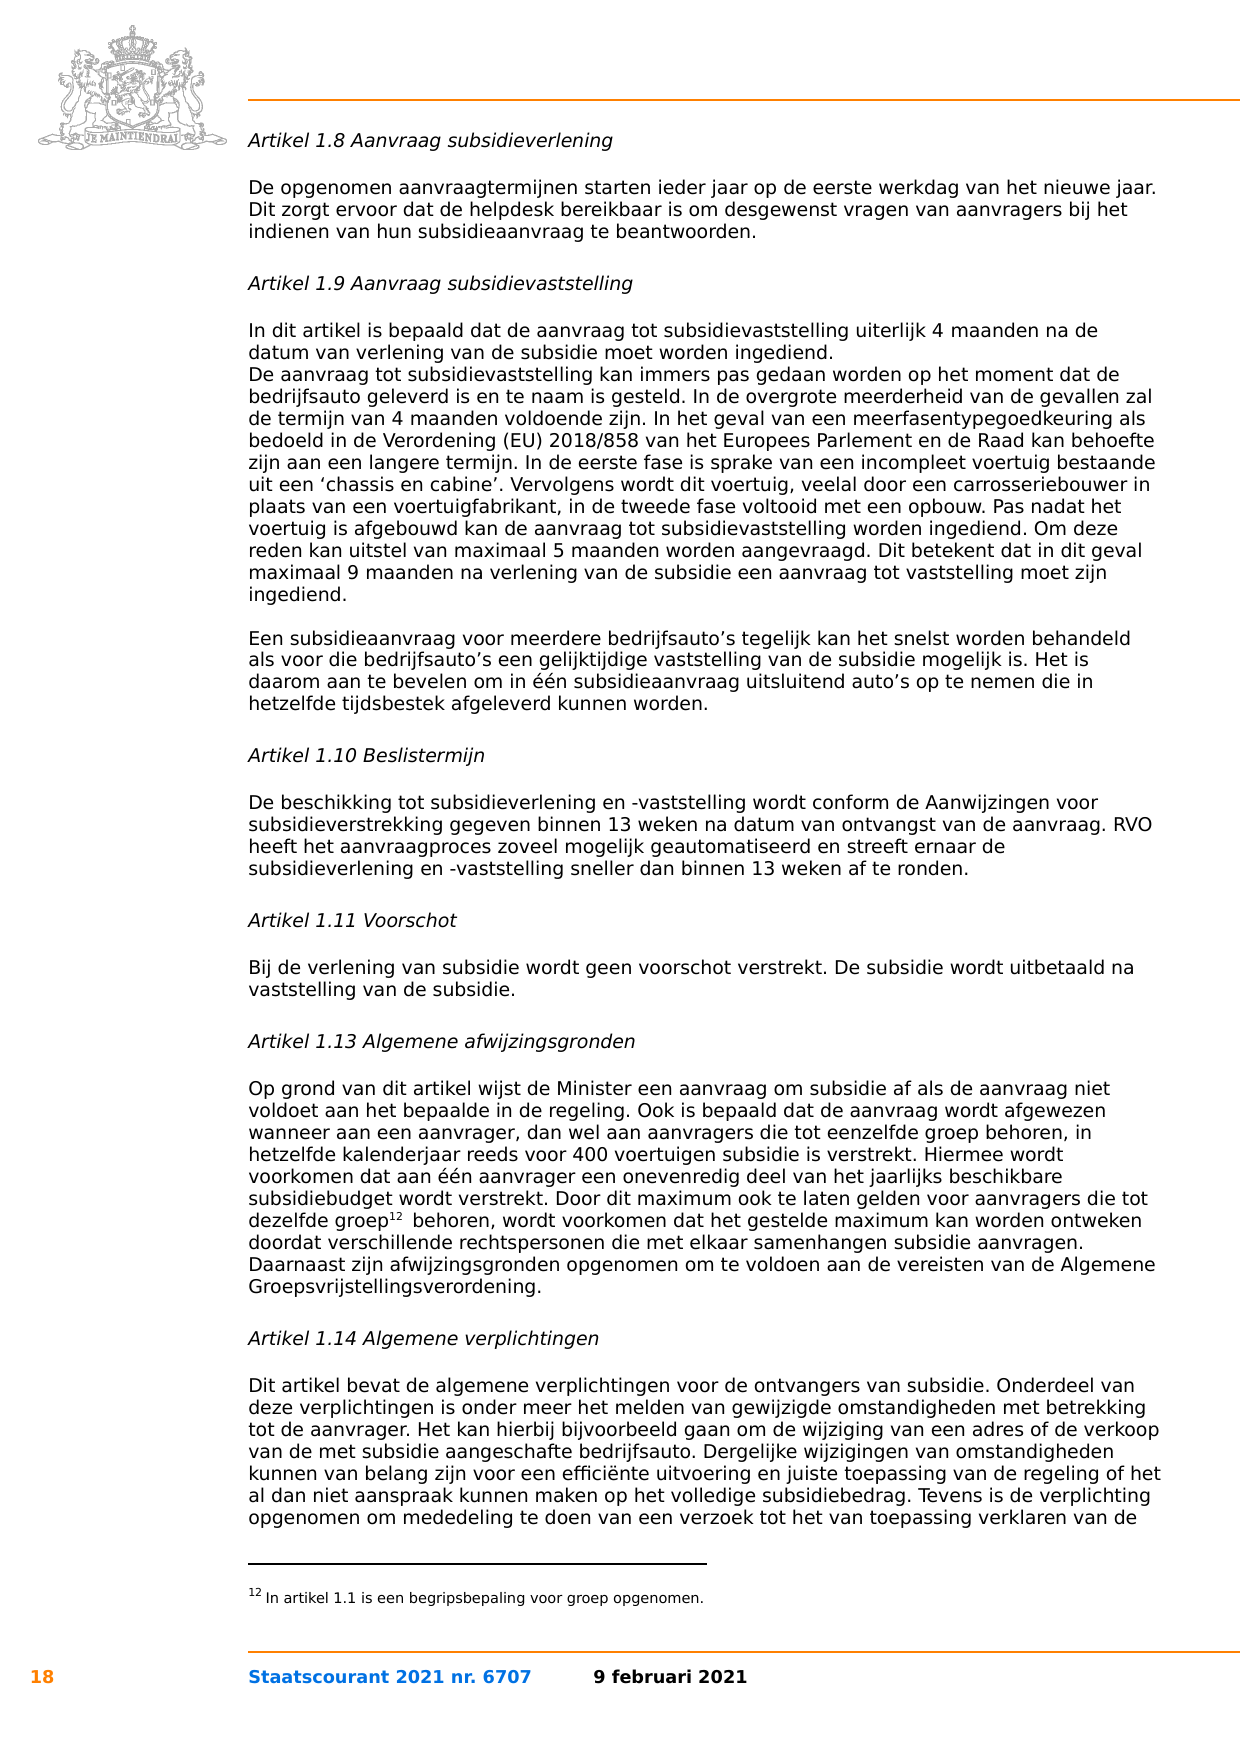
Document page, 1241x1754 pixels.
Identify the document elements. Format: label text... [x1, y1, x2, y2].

picture [38, 25, 227, 150]
text De aanvraag tot subsidievaststelling kan immers pas gedaan worden op het moment dat de bedrijfsauto geleverd is en te naam is gesteld. In de overgrote meerderheid van de gevallen zal de termijn van 4 maanden voldoende zijn. In het geval van een meerfasentypegoedkeuring als bedoeld in de Verordening (EU) 2018/858 van het Europees Parlement en de Raad kan behoefte zijn aan een langere termijn. In de eerste fase is sprake van een incompleet voertuig bestaande uit een ‘chassis en cabine’. Vervolgens wordt dit voertuig, veelal door een carrosseriebouwer in plaats van een voertuigfabrikant, in de tweede fase voltooid met een opbouw. Pas nadat het voertuig is afgebouwd kan de aanvraag tot subsidievaststelling worden ingediend. Om deze reden kan uitstel van maximaal 5 maanden worden aangevraagd. Dit betekent dat in dit geval maximaal 9 maanden na verlening van de subsidie een aanvraag tot vaststelling moet zijn ingediend. [248, 364, 1163, 606]
text De opgenomen aanvraagtermijnen starten ieder jaar op de eerste werkdag van het nieuwe jaar. Dit zorgt ervoor dat de helpdesk bereikbaar is om desgewenst vragen van aanvragers bij het indienen van hun subsidieaanvraag te beantwoorden. [248, 177, 1163, 243]
subtitle Artikel 1.13 Algemene afwijzingsgronden [248, 1031, 1163, 1053]
text De beschikking tot subsidieverlening en -vaststelling wordt conform de Aanwijzingen voor subsidieverstrekking gegeven binnen 13 weken na datum van ontvangst van de aanvraag. RVO heeft het aanvraagproces zoveel mogelijk geautomatiseerd en streeft ernaar de subsidieverlening en -vaststelling sneller dan binnen 13 weken af te ronden. [248, 792, 1163, 880]
text In artikel 1.1 is een begripsbepaling voor groep opgenomen. [248, 1586, 1163, 1608]
text Op grond van dit artikel wijst de Minister een aanvraag om subsidie af als de aanvraag niet voldoet aan het bepaalde in de regeling. Ook is bepaald dat de aanvraag wordt afgewezen wanneer aan een aanvrager, dan wel aan aanvragers die tot eenzelfde groep behoren, in hetzelfde kalenderjaar reeds voor 400 voertuigen subsidie is verstrekt. Hiermee wordt voorkomen dat aan één aanvrager een onevenredig deel van het jaarlijks beschikbare subsidiebudget wordt verstrekt. Door dit maximum ook te laten gelden voor aanvragers die tot dezelfde groep behoren, wordt voorkomen dat het gestelde maximum kan worden ontweken doordat verschillende rechtspersonen die met elkaar samenhangen subsidie aanvragen. Daarnaast zijn afwijzingsgronden opgenomen om te voldoen aan de vereisten van de Algemene Groepsvrijstellingsverordening. [248, 1078, 1163, 1298]
text Bij de verlening van subsidie wordt geen voorschot verstrekt. De subsidie wordt uitbetaald na vaststelling van de subsidie. [248, 957, 1163, 1001]
subtitle Artikel 1.10 Beslistermijn [248, 745, 1163, 767]
text Dit artikel bevat de algemene verplichtingen voor de ontvangers van subsidie. Onderdeel van deze verplichtingen is onder meer het melden van gewijzigde omstandigheden met betrekking tot de aanvrager. Het kan hierbij bijvoorbeeld gaan om de wijziging van een adres of de verkoop van de met subsidie aangeschafte bedrijfsauto. Dergelijke wijzigingen van omstandigheden kunnen van belang zijn voor een efficiënte uitvoering en juiste toepassing van de regeling of het al dan niet aanspraak kunnen maken op het volledige subsidiebedrag. Tevens is de verplichting opgenomen om mededeling te doen van een verzoek tot het van toepassing verklaren van de [248, 1375, 1163, 1529]
text In dit artikel is bepaald dat de aanvraag tot subsidievaststelling uiterlijk 4 maanden na de datum van verlening van de subsidie moet worden ingediend. [248, 320, 1163, 364]
subtitle Artikel 1.8 Aanvraag subsidieverlening [248, 130, 1163, 152]
subtitle Artikel 1.14 Algemene verplichtingen [248, 1328, 1163, 1350]
text Een subsidieaanvraag voor meerdere bedrijfsauto’s tegelijk kan het snelst worden behandeld als voor die bedrijfsauto’s een gelijktijdige vaststelling van de subsidie mogelijk is. Het is daarom aan te bevelen om in één subsidieaanvraag uitsluitend auto’s op te nemen die in hetzelfde tijdsbestek afgeleverd kunnen worden. [248, 627, 1163, 715]
subtitle Artikel 1.11 Voorschot [248, 910, 1163, 932]
subtitle Artikel 1.9 Aanvraag subsidievaststelling [248, 273, 1163, 295]
